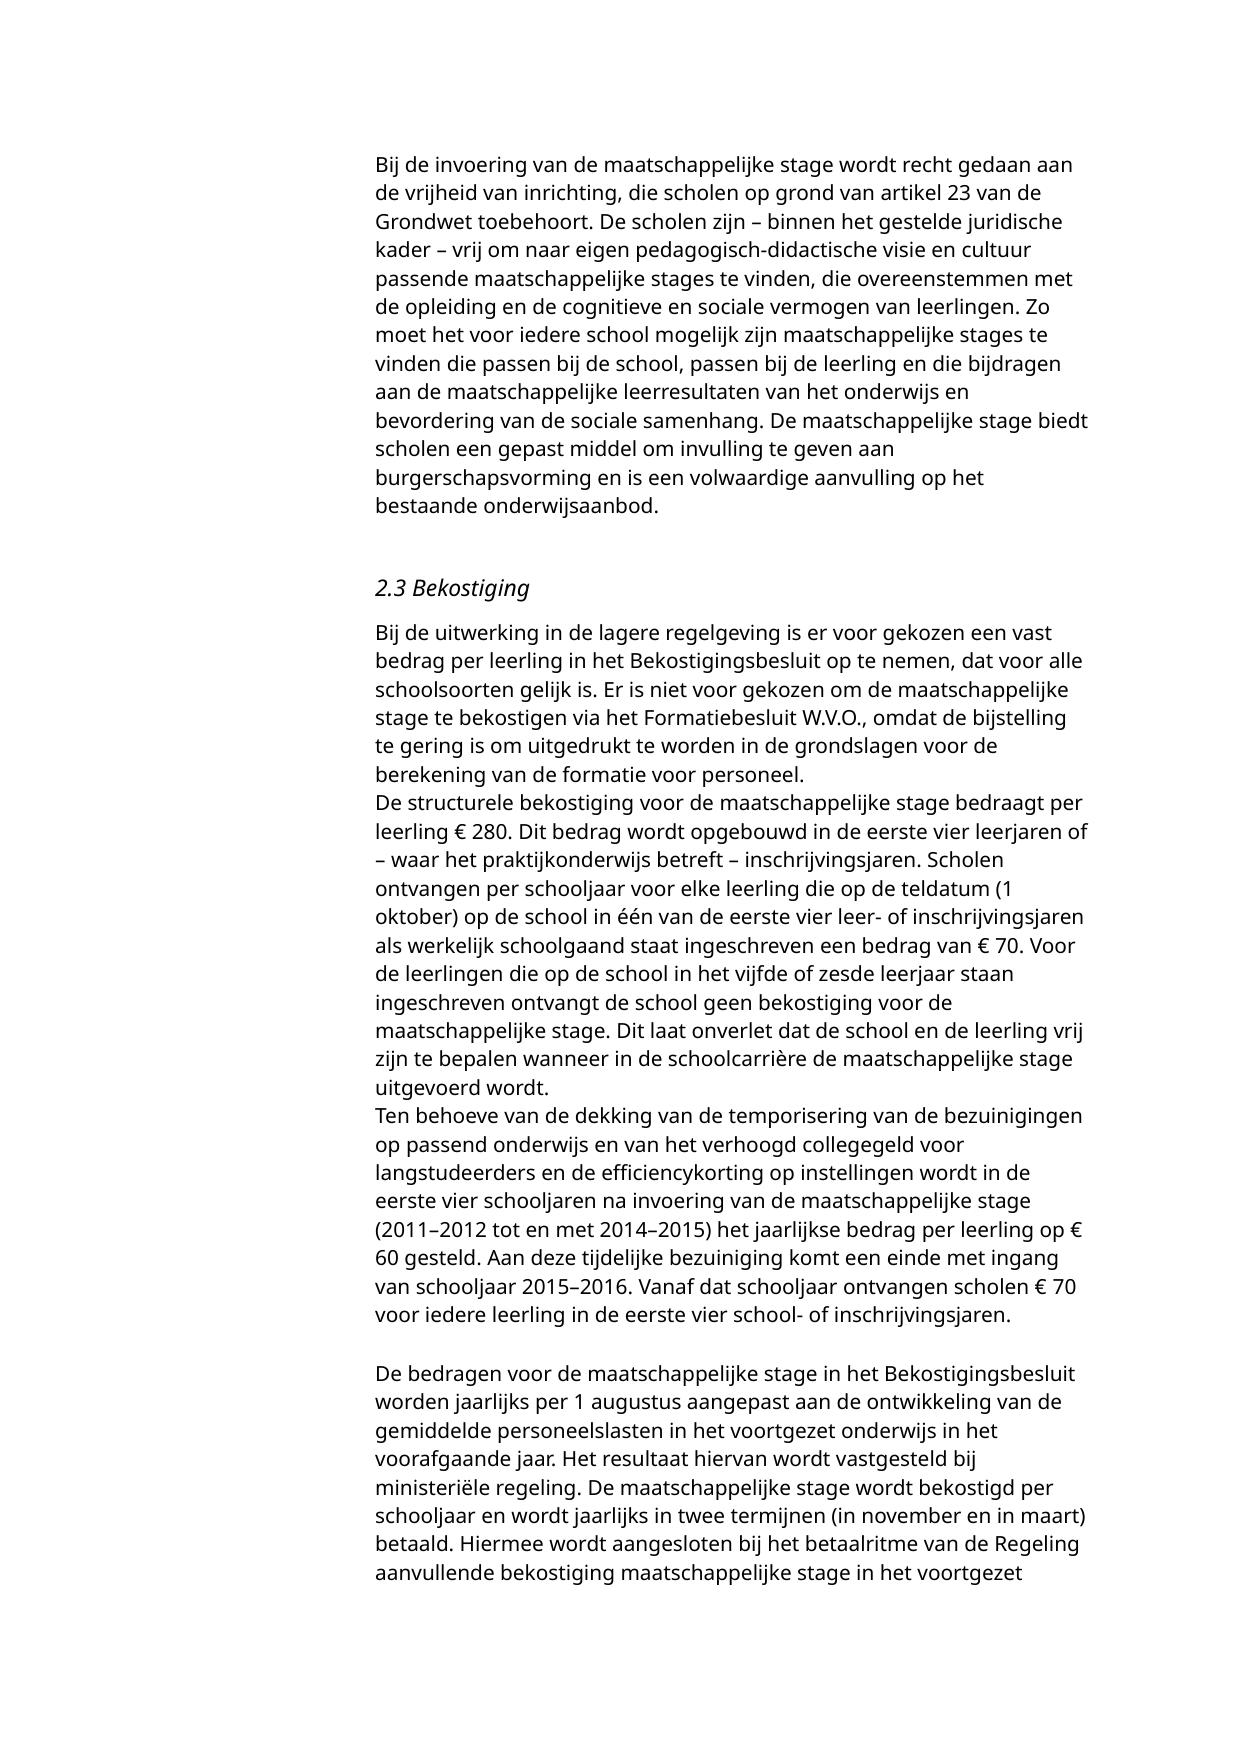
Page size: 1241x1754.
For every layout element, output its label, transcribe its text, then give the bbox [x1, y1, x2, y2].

text De bedragen voor de maatschappelijke stage in het Bekostigingsbesluit worden jaarlijks per 1 augustus aangepast aan de ontwikkeling van de gemiddelde personeelslasten in het voortgezet onderwijs in het voorafgaande jaar. Het resultaat hiervan wordt vastgesteld bij ministeriële regeling. De maatschappelijke stage wordt bekostigd per schooljaar en wordt jaarlijks in twee termijnen (in november en in maart) betaald. Hiermee wordt aangesloten bij het betaalritme van de Regeling aanvullende bekostiging maatschappelijke stage in het voortgezet [375, 1359, 1090, 1586]
text De structurele bekostiging voor de maatschappelijke stage bedraagt per leerling € 280. Dit bedrag wordt opgebouwd in de eerste vier leerjaren of – waar het praktijkonderwijs betreft – inschrijvingsjaren. Scholen ontvangen per schooljaar voor elke leerling die op de teldatum (1 oktober) op de school in één van de eerste vier leer- of inschrijvingsjaren als werkelijk schoolgaand staat ingeschreven een bedrag van € 70. Voor de leerlingen die op de school in het vijfde of zesde leerjaar staan ingeschreven ontvangt de school geen bekostiging voor de maatschappelijke stage. Dit laat onverlet dat de school en de leerling vrij zijn te bepalen wanneer in de schoolcarrière de maatschappelijke stage uitgevoerd wordt. [375, 788, 1090, 1101]
text Ten behoeve van de dekking van de temporisering van de bezuinigingen op passend onderwijs en van het verhoogd collegegeld voor langstudeerders en de efficiencykorting op instellingen wordt in de eerste vier schooljaren na invoering van de maatschappelijke stage (2011–2012 tot en met 2014–2015) het jaarlijkse bedrag per leerling op € 60 gesteld. Aan deze tijdelijke bezuiniging komt een einde met ingang van schooljaar 2015–2016. Vanaf dat schooljaar ontvangen scholen € 70 voor iedere leerling in de eerste vier school- of inschrijvingsjaren. [375, 1101, 1090, 1329]
text Bij de uitwerking in de lagere regelgeving is er voor gekozen een vast bedrag per leerling in het Bekostigingsbesluit op te nemen, dat voor alle schoolsoorten gelijk is. Er is niet voor gekozen om de maatschappelijke stage te bekostigen via het Formatiebesluit W.V.O., omdat de bijstelling te gering is om uitgedrukt te worden in de grondslagen voor de berekening van de formatie voor personeel. [375, 618, 1090, 788]
subtitle 2.3 Bekostiging [375, 572, 1090, 603]
text Bij de invoering van de maatschappelijke stage wordt recht gedaan aan de vrijheid van inrichting, die scholen op grond van artikel 23 van de Grondwet toebehoort. De scholen zijn – binnen het gestelde juridische kader – vrij om naar eigen pedagogisch-didactische visie en cultuur passende maatschappelijke stages te vinden, die overeenstemmen met de opleiding en de cognitieve en sociale vermogen van leerlingen. Zo moet het voor iedere school mogelijk zijn maatschappelijke stages te vinden die passen bij de school, passen bij de leerling en die bijdragen aan de maatschappelijke leerresultaten van het onderwijs en bevordering van de sociale samenhang. De maatschappelijke stage biedt scholen een gepast middel om invulling te geven aan burgerschapsvorming en is een volwaardige aanvulling op het bestaande onderwijsaanbod. [375, 150, 1090, 520]
